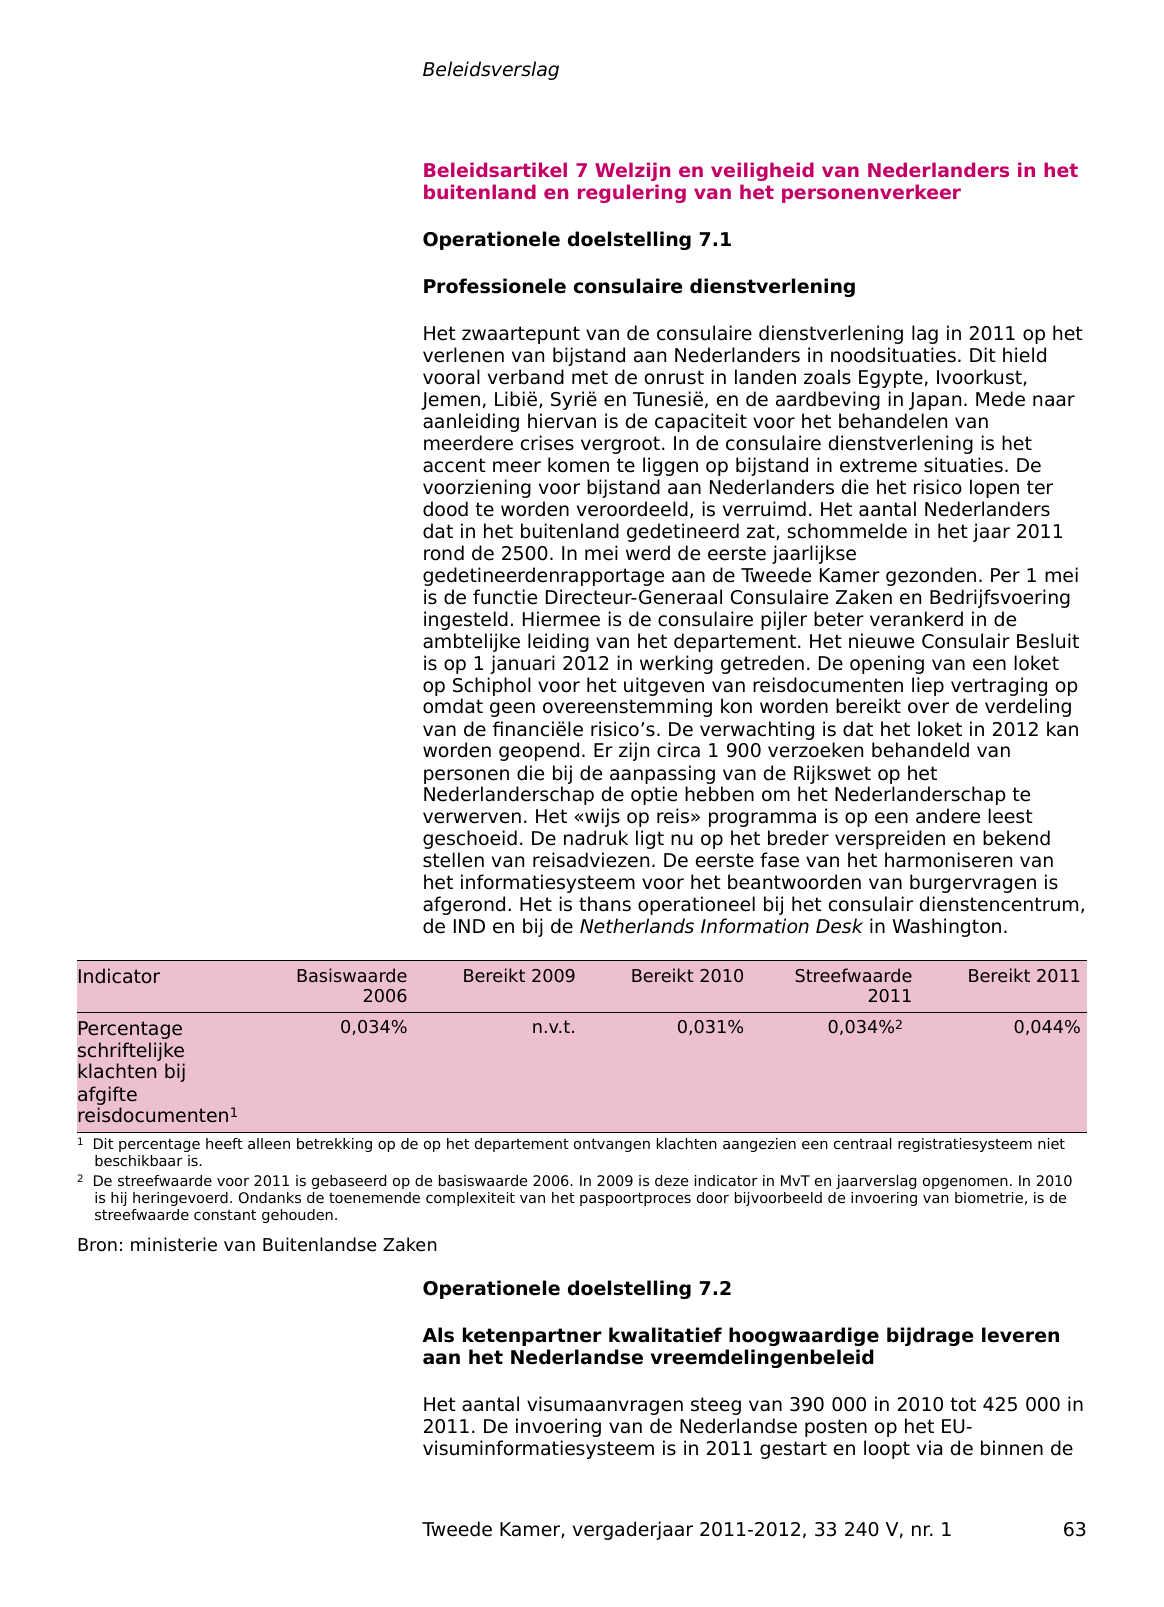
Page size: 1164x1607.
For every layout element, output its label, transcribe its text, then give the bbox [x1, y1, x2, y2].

table_header Bereikt 2009 [413, 961, 582, 1012]
table_cell 0,034% [245, 1013, 413, 1132]
table_cell n.v.t. [413, 1013, 582, 1132]
table_cell 0,044% [918, 1013, 1087, 1132]
table_header Bereikt 2010 [582, 961, 750, 1012]
subtitle Operationele doelstelling 7.1 [422, 229, 1087, 251]
table_header Basiswaarde 2006 [245, 961, 413, 1012]
table_cell 1 Dit percentage heeft alleen betrekking op de op het departement ontvangen klachten aangezien een centraal registratiesysteem niet beschikbaar is. 2 De streefwaarde voor 2011 is gebaseerd op de basiswaarde 2006. In 2009 is deze indicator in MvT en jaarverslag opgenomen. In 2010 is hij heringevoerd. Ondanks de toenemende complexiteit van het paspoortproces door bijvoorbeeld de invoering van biometrie, is de streefwaarde constant gehouden. Bron: ministerie van Buitenlandse Zaken [77, 1133, 1087, 1256]
table_cell 0,034%2 [750, 1013, 918, 1132]
table_cell 0,031% [582, 1013, 750, 1132]
subtitle Operationele doelstelling 7.2 [422, 1278, 1087, 1300]
text Het zwaartepunt van de consulaire dienstverlening lag in 2011 op het verlenen van bijstand aan Nederlanders in noodsituaties. Dit hield vooral verband met de onrust in landen zoals Egypte, Ivoorkust, Jemen, Libië, Syrië en Tunesië, en de aardbeving in Japan. Mede naar aanleiding hiervan is de capaciteit voor het behandelen van meerdere crises vergroot. In de consulaire dienstverlening is het accent meer komen te liggen op bijstand in extreme situaties. De voorziening voor bijstand aan Nederlanders die het risico lopen ter dood te worden veroordeeld, is verruimd. Het aantal Nederlanders dat in het buitenland gedetineerd zat, schommelde in het jaar 2011 rond de 2500. In mei werd de eerste jaarlijkse gedetineerdenrapportage aan de Tweede Kamer gezonden. Per 1 mei is de functie Directeur-Generaal Consulaire Zaken en Bedrijfsvoering ingesteld. Hiermee is de consulaire pijler beter verankerd in de ambtelijke leiding van het departement. Het nieuwe Consulair Besluit is op 1 januari 2012 in werking getreden. De opening van een loket op Schiphol voor het uitgeven van reisdocumenten liep vertraging op omdat geen overeenstemming kon worden bereikt over de verdeling van de financiële risico’s. De verwachting is dat het loket in 2012 kan worden geopend. Er zijn circa 1 900 verzoeken behandeld van personen die bij de aanpassing van de Rijkswet op het Nederlanderschap de optie hebben om het Nederlanderschap te verwerven. Het «wijs op reis» programma is op een andere leest geschoeid. De nadruk ligt nu op het breder verspreiden en bekend stellen van reisadviezen. De eerste fase van het harmoniseren van het informatiesysteem voor het beantwoorden van burgervragen is afgerond. Het is thans operationeel bij het consulair dienstencentrum, de IND en bij de Netherlands Information Desk in Washington. [422, 323, 1087, 938]
table_header Indicator [77, 961, 245, 1012]
text Het aantal visumaanvragen steeg van 390 000 in 2010 tot 425 000 in 2011. De invoering van de Nederlandse posten op het EU-visuminformatiesysteem is in 2011 gestart en loopt via de binnen de [422, 1394, 1087, 1460]
subtitle Als ketenpartner kwalitatief hoogwaardige bijdrage leveren aan het Nederlandse vreemdelingenbeleid [422, 1325, 1087, 1369]
table_header Bereikt 2011 [918, 961, 1087, 1012]
subtitle Professionele consulaire dienstverlening [422, 276, 1087, 298]
table_cell Percentage schriftelijke klachten bij afgifte reisdocumenten1 [77, 1013, 245, 1132]
subtitle Beleidsartikel 7 Welzijn en veiligheid van Nederlanders in het buitenland en regulering van het personenverkeer [422, 160, 1087, 204]
table_header Streefwaarde 2011 [750, 961, 918, 1012]
